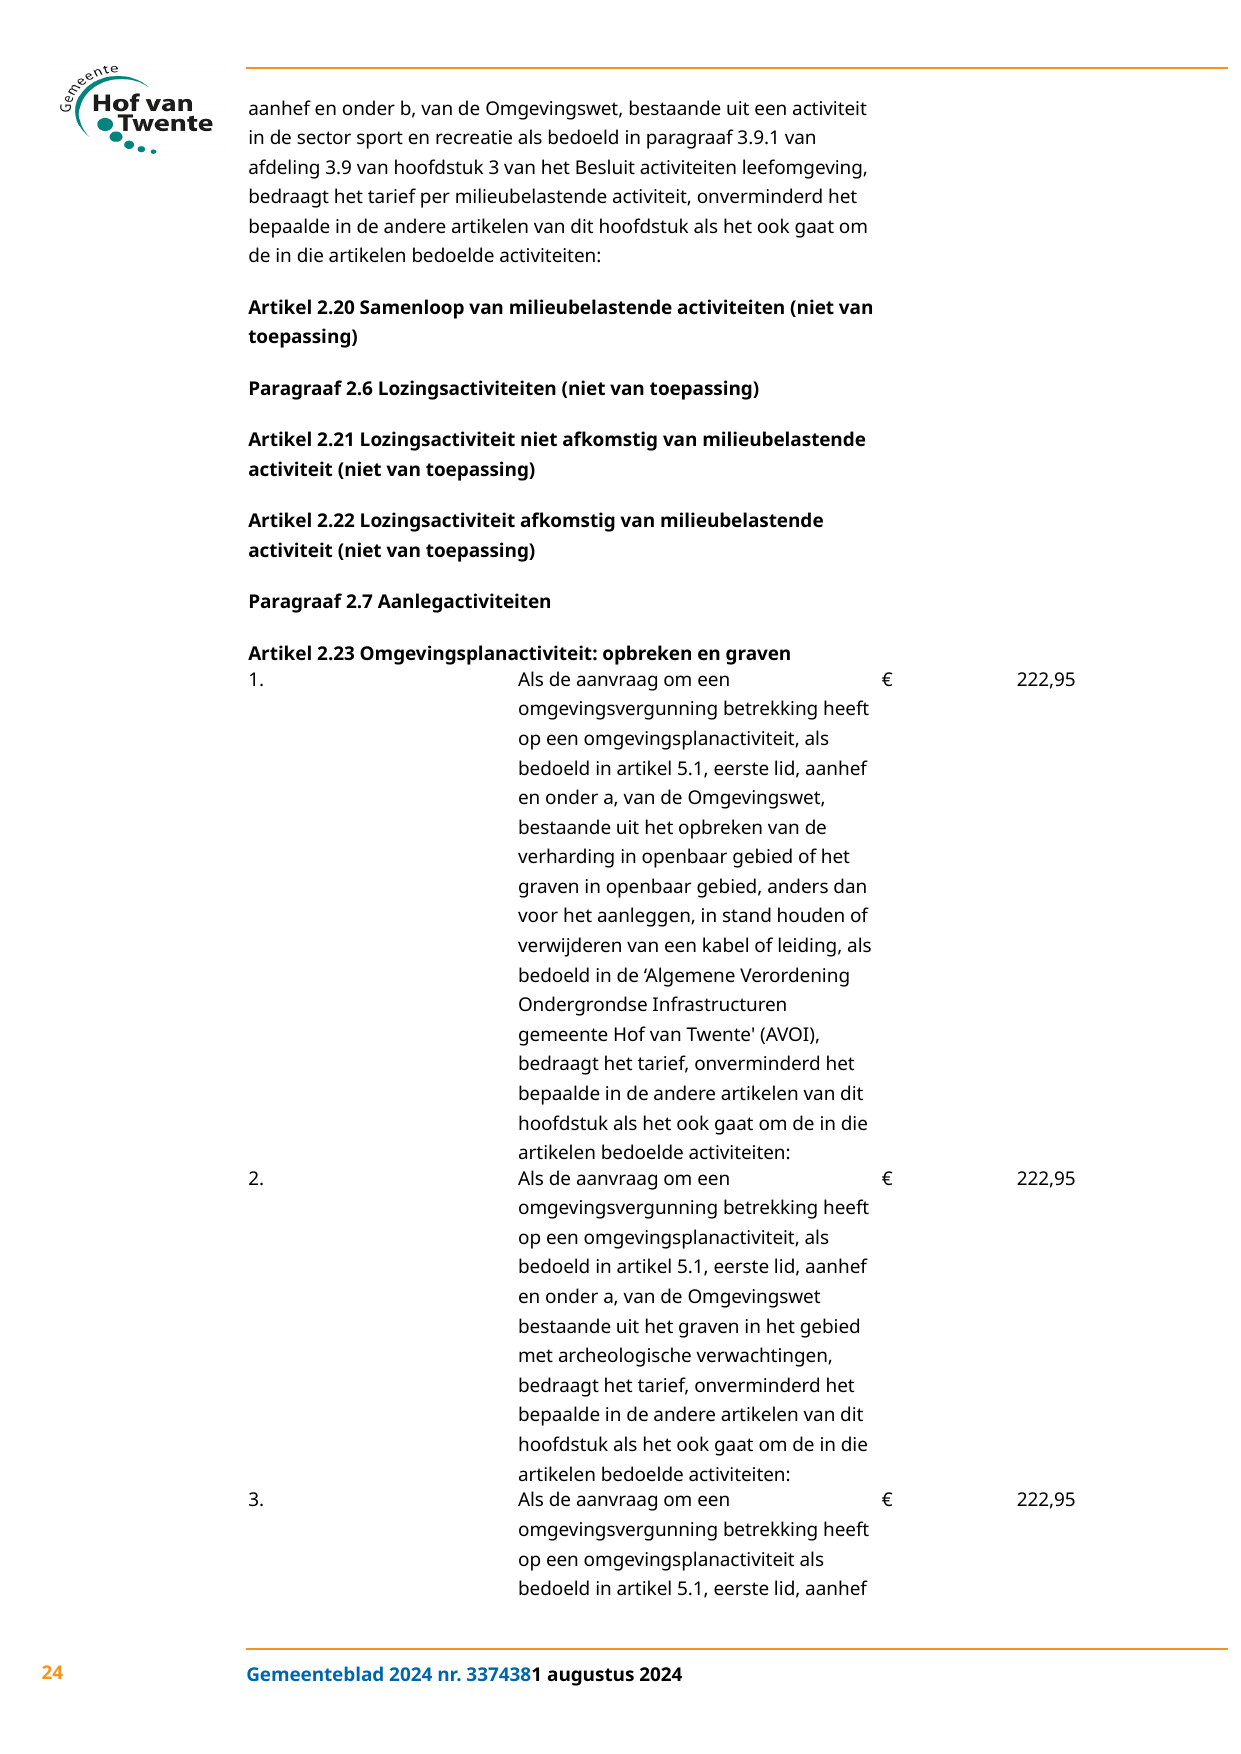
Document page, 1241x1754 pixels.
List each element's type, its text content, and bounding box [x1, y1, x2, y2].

table_cell [383, 563, 518, 589]
table_cell [383, 666, 518, 1165]
table_cell Paragraaf 2.7 Aanlegactiviteiten [248, 589, 882, 614]
table_cell [1017, 427, 1152, 482]
table_cell [248, 350, 383, 375]
table_cell [1017, 350, 1152, 375]
table_cell [518, 615, 882, 640]
table_cell [518, 482, 882, 508]
table_cell [1017, 482, 1152, 508]
table_cell [383, 615, 518, 640]
table_cell [1017, 508, 1152, 563]
table_cell [882, 640, 1017, 666]
table_cell [1017, 95, 1152, 268]
table_cell [383, 401, 518, 427]
table_cell [518, 563, 882, 589]
table_cell [882, 482, 1017, 508]
table_cell [1017, 640, 1152, 666]
table_cell 1. [248, 666, 383, 1165]
table_cell [518, 269, 882, 294]
table_cell [248, 563, 383, 589]
table_cell [248, 401, 383, 427]
table_cell [518, 350, 882, 375]
table_cell [383, 1165, 518, 1487]
table_cell 2. [248, 1165, 383, 1487]
table_cell [248, 482, 383, 508]
table_cell Als de aanvraag om een omgevingsvergunning betrekking heeft op een omgevingsplanactiviteit als bedoeld in artikel 5.1, eerste lid, aanhef [518, 1487, 882, 1601]
table_cell 3. [248, 1487, 383, 1601]
table_cell [882, 615, 1017, 640]
table_cell aanhef en onder b, van de Omgevingswet, bestaande uit een activiteit in de sector sport en recreatie als bedoeld in paragraaf 3.9.1 van afdeling 3.9 van hoofdstuk 3 van het Besluit activiteiten leefomgeving, bedraagt het tarief per milieubelastende activiteit, onverminderd het bepaalde in de andere artikelen van dit hoofdstuk als het ook gaat om de in die artikelen bedoelde activiteiten: [248, 95, 882, 268]
table_cell [882, 350, 1017, 375]
table_cell € [882, 1487, 1017, 1601]
table_cell [1017, 615, 1152, 640]
table_cell Paragraaf 2.6 Lozingsactiviteiten (niet van toepassing) [248, 375, 882, 401]
table_cell [882, 563, 1017, 589]
table_cell 222,95 [1017, 666, 1152, 1165]
table_cell [1017, 375, 1152, 401]
table_cell [882, 95, 1017, 268]
table_cell [248, 615, 383, 640]
table_cell [882, 427, 1017, 482]
table_cell [383, 1487, 518, 1601]
table_cell [882, 375, 1017, 401]
picture [41, 47, 231, 172]
table_cell [248, 269, 383, 294]
table_cell [518, 401, 882, 427]
table_cell Artikel 2.22 Lozingsactiviteit afkomstig van milieubelastende activiteit (niet van toepassing) [248, 508, 882, 563]
table_cell € [882, 666, 1017, 1165]
table_cell [1017, 294, 1152, 349]
table_cell [882, 401, 1017, 427]
table_cell [882, 508, 1017, 563]
table_cell € [882, 1165, 1017, 1487]
table_cell Als de aanvraag om een omgevingsvergunning betrekking heeft op een omgevingsplanactiviteit, als bedoeld in artikel 5.1, eerste lid, aanhef en onder a, van de Omgevingswet bestaande uit het graven in het gebied met archeologische verwachtingen, bedraagt het tarief, onverminderd het bepaalde in de andere artikelen van dit hoofdstuk als het ook gaat om de in die artikelen bedoelde activiteiten: [518, 1165, 882, 1487]
table_cell Artikel 2.23 Omgevingsplanactiviteit: opbreken en graven [248, 640, 882, 666]
table_cell [882, 269, 1017, 294]
table_cell [1017, 589, 1152, 614]
table_cell [383, 350, 518, 375]
table_cell [383, 482, 518, 508]
table_cell Artikel 2.21 Lozingsactiviteit niet afkomstig van milieubelastende activiteit (niet van toepassing) [248, 427, 882, 482]
table_cell [882, 294, 1017, 349]
table_cell [1017, 269, 1152, 294]
table_cell [1017, 401, 1152, 427]
table_cell 222,95 [1017, 1165, 1152, 1487]
table_cell [1017, 563, 1152, 589]
table_cell Als de aanvraag om een omgevingsvergunning betrekking heeft op een omgevingsplanactiviteit, als bedoeld in artikel 5.1, eerste lid, aanhef en onder a, van de Omgevingswet, bestaande uit het opbreken van de verharding in openbaar gebied of het graven in openbaar gebied, anders dan voor het aanleggen, in stand houden of verwijderen van een kabel of leiding, als bedoeld in de ‘Algemene Verordening Ondergrondse Infrastructuren gemeente Hof van Twente' (AVOI), bedraagt het tarief, onverminderd het bepaalde in de andere artikelen van dit hoofdstuk als het ook gaat om de in die artikelen bedoelde activiteiten: [518, 666, 882, 1165]
table_cell [383, 269, 518, 294]
table_cell 222,95 [1017, 1487, 1152, 1601]
table_cell [882, 589, 1017, 614]
table_cell Artikel 2.20 Samenloop van milieubelastende activiteiten (niet van toepassing) [248, 294, 882, 349]
